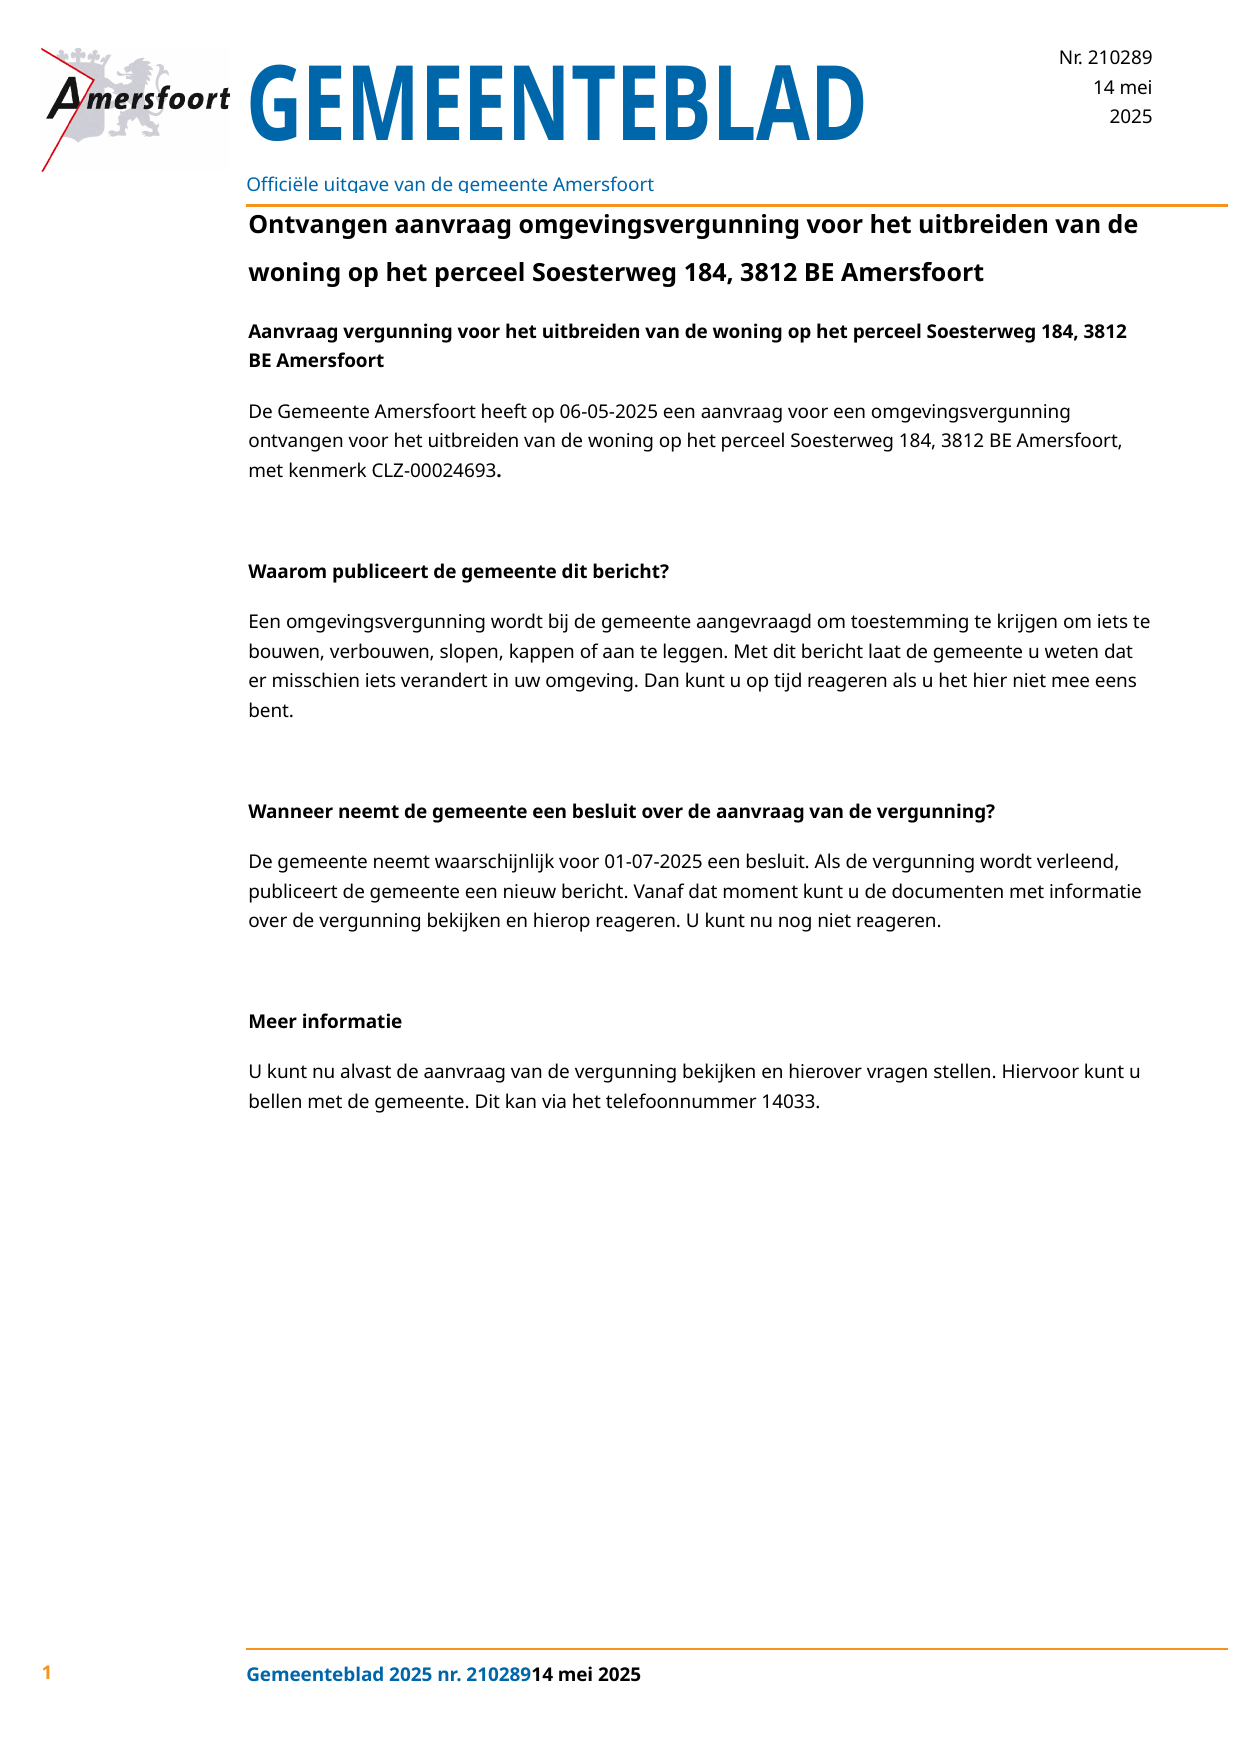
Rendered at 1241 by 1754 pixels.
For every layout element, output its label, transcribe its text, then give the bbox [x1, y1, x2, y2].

text Waarom publiceert de gemeente dit bericht? [248, 558, 1152, 584]
text Een omgevingsvergunning wordt bij de gemeente aangevraagd om toestemming te krijgen om iets te bouwen, verbouwen, slopen, kappen of aan te leggen. Met dit bericht laat de gemeente u weten dat er misschien iets verandert in uw omgeving. Dan kunt u op tijd reageren als u het hier niet mee eens bent. [248, 608, 1152, 723]
text Wanneer neemt de gemeente een besluit over de aanvraag van de vergunning? [248, 798, 1152, 824]
text Aanvraag vergunning voor het uitbreiden van de woning op het perceel Soesterweg 184, 3812 BE Amersfoort [248, 318, 1152, 373]
text De Gemeente Amersfoort heeft op 06-05-2025 een aanvraag voor een omgevingsvergunning ontvangen voor het uitbreiden van de woning op het perceel Soesterweg 184, 3812 BE Amersfoort, met kenmerk CLZ-00024693. [248, 398, 1152, 483]
text Ontvangen aanvraag omgevingsvergunning voor het uitbreiden van de woning op het perceel Soesterweg 184, 3812 BE Amersfoort [248, 207, 1152, 288]
text De gemeente neemt waarschijnlijk voor 01-07-2025 een besluit. Als de vergunning wordt verleend, publiceert de gemeente een nieuw bericht. Vanaf dat moment kunt u de documenten met informatie over de vergunning bekijken en hierop reageren. U kunt nu nog niet reageren. [248, 848, 1152, 933]
text Meer informatie [248, 1008, 1152, 1034]
text U kunt nu alvast de aanvraag van de vergunning bekijken en hierover vragen stellen. Hiervoor kunt u bellen met de gemeente. Dit kan via het telefoonnummer 14033. [248, 1059, 1152, 1114]
picture [41, 47, 231, 172]
